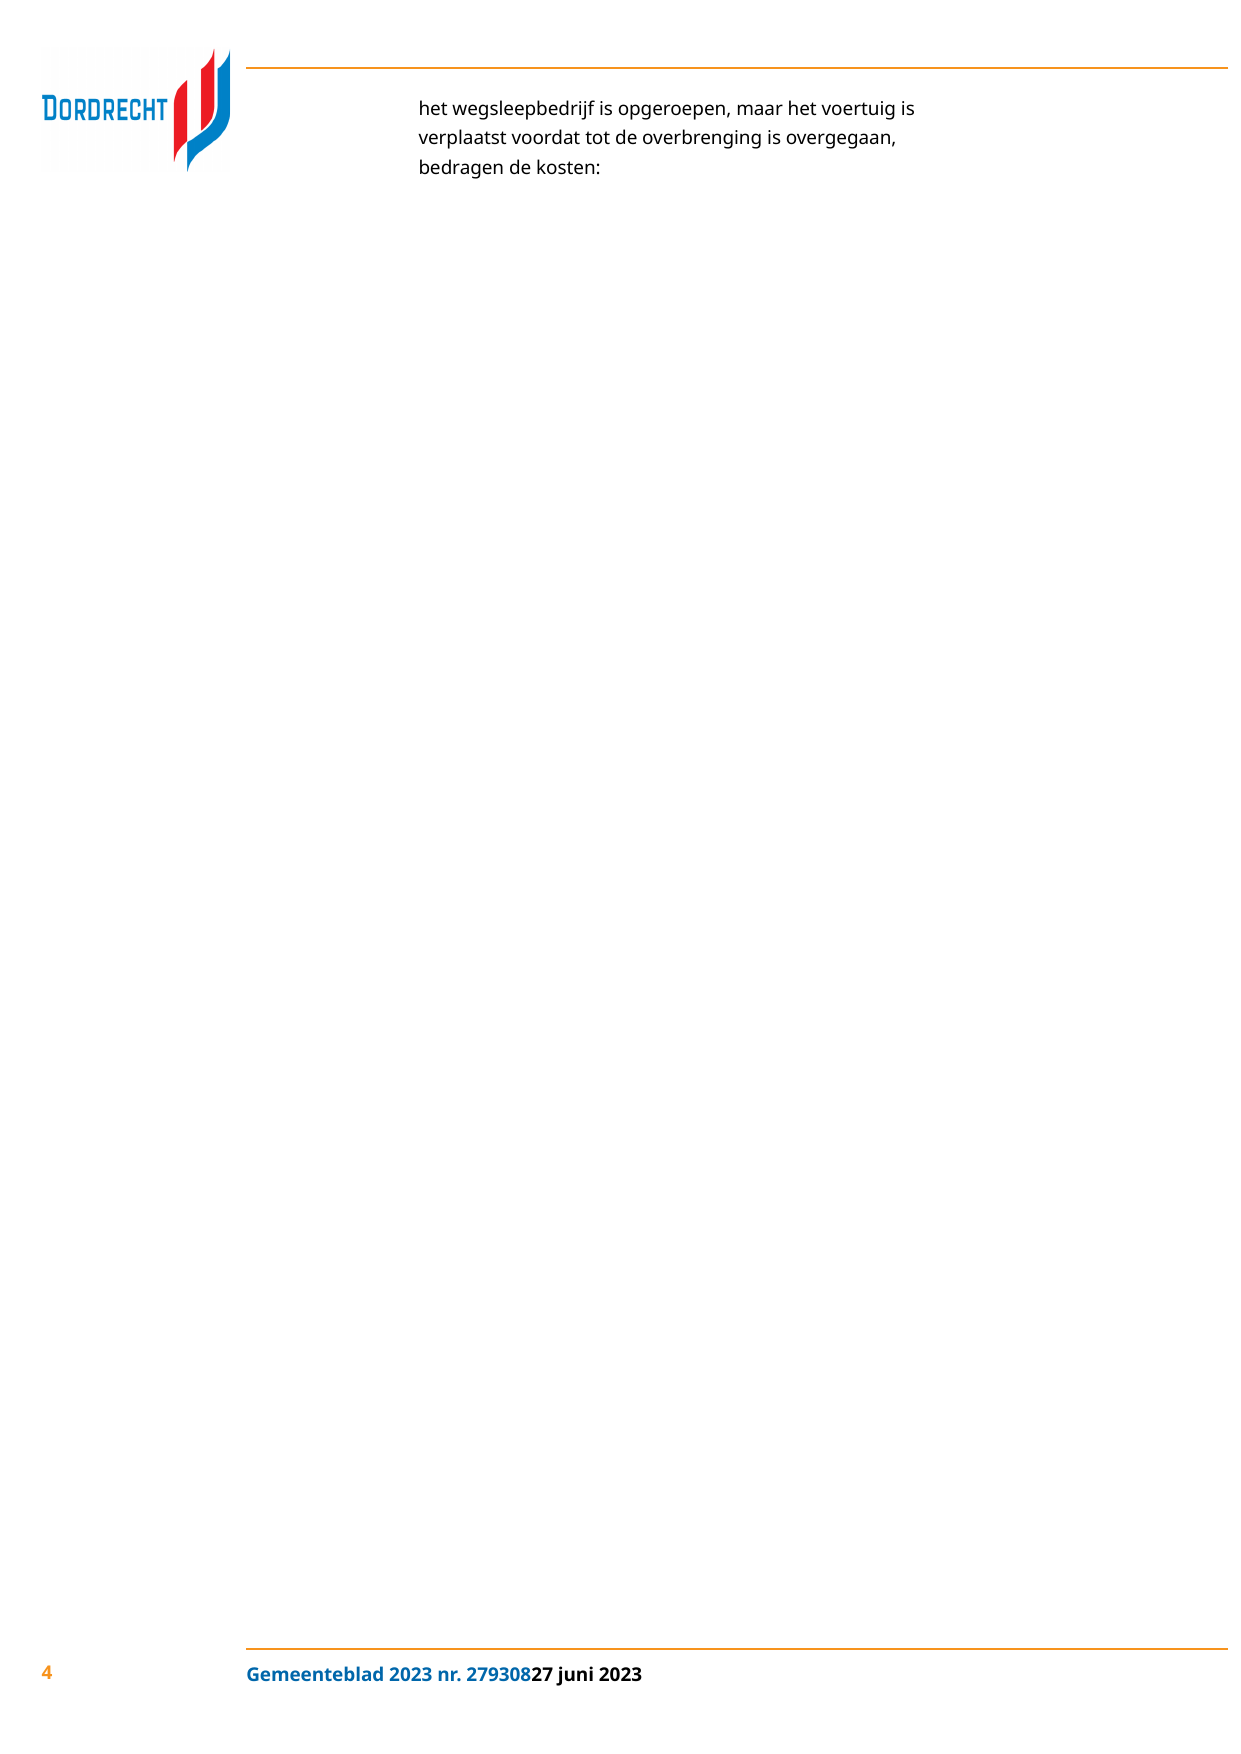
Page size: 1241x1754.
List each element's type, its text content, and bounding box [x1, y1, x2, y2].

table_cell [248, 95, 418, 180]
picture [41, 47, 231, 172]
table_cell het wegsleepbedrijf is opgeroepen, maar het voertuig is verplaatst voordat tot de overbrenging is overgegaan, bedragen de kosten: [418, 95, 981, 180]
table_cell [981, 95, 1152, 180]
